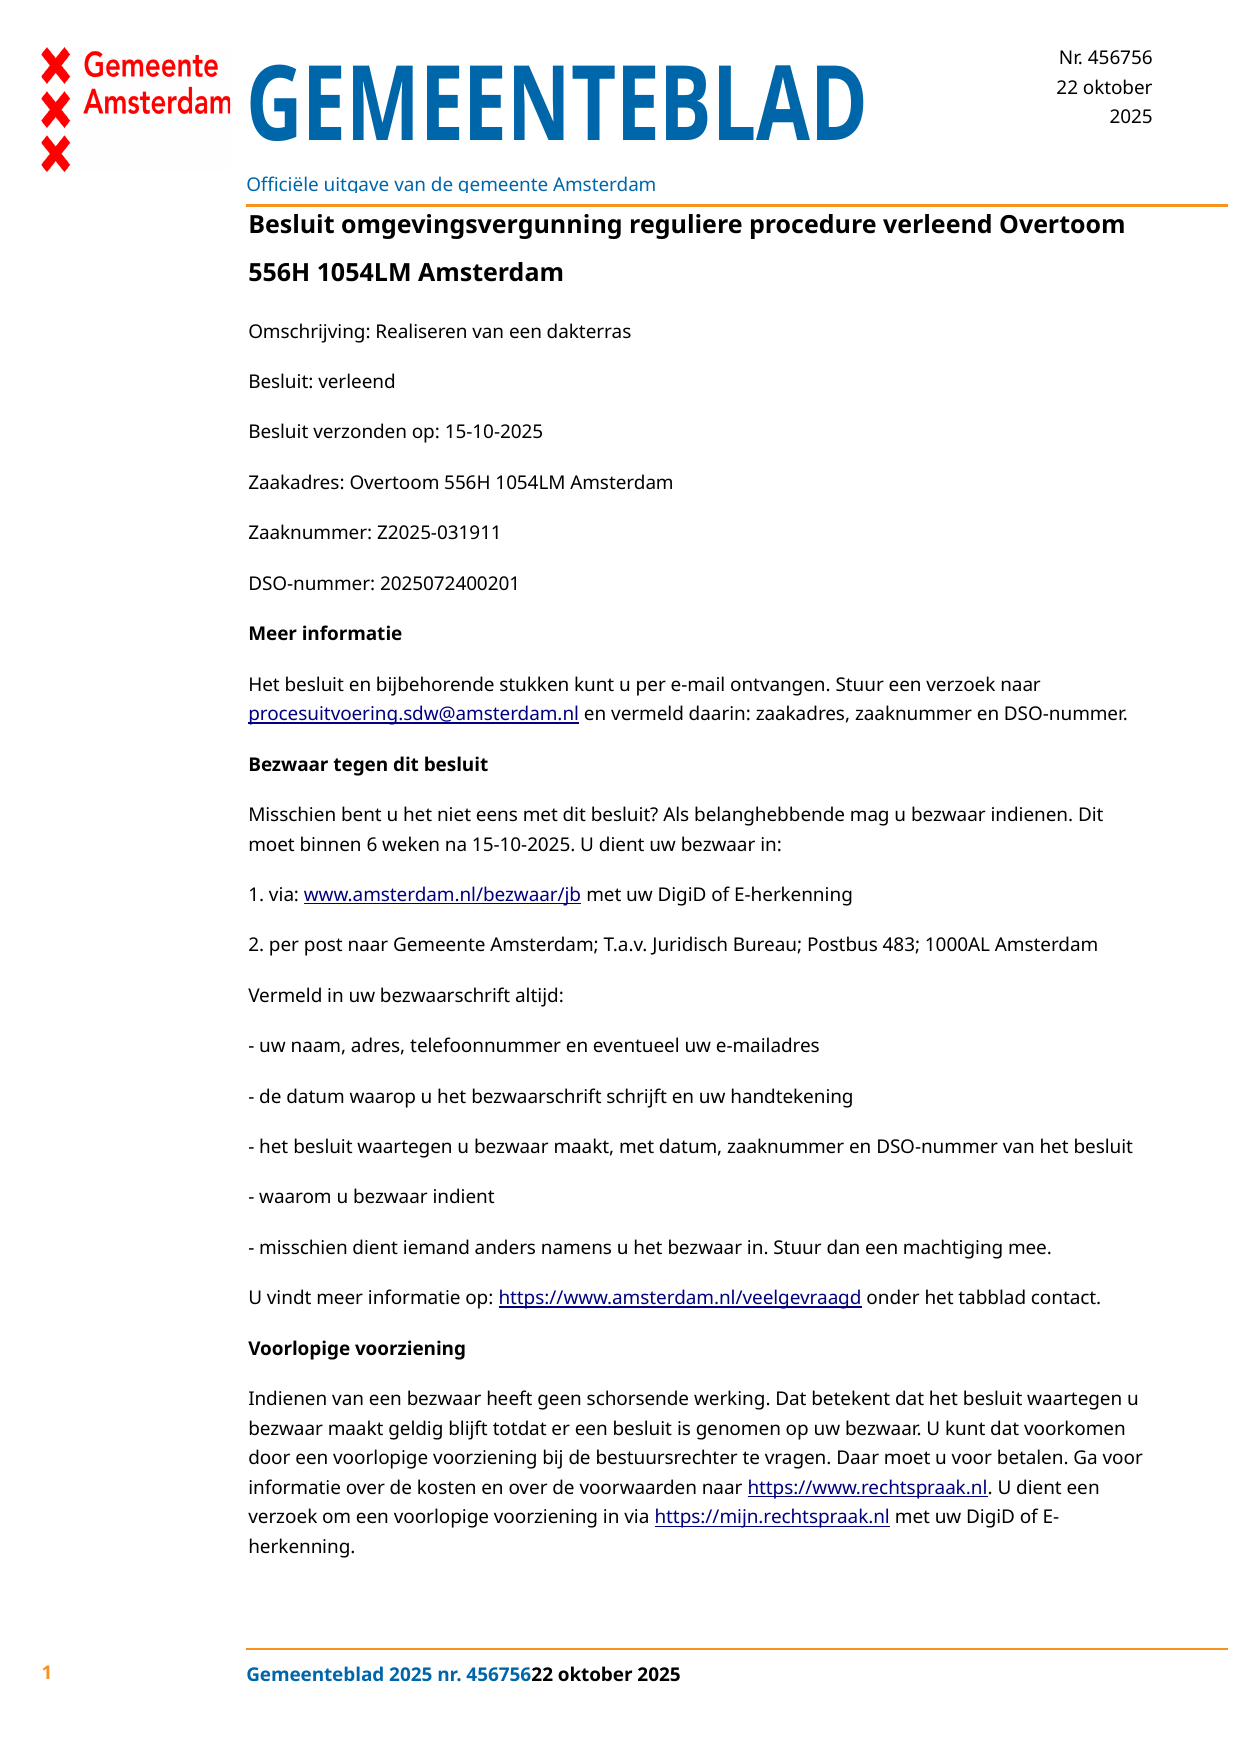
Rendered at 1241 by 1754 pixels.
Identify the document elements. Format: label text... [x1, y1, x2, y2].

text Het besluit en bijbehorende stukken kunt u per e-mail ontvangen. Stuur een verzoek naar procesuitvoering.sdw@amsterdam.nl en vermeld daarin: zaakadres, zaaknummer en DSO-nummer. [248, 671, 1152, 726]
text DSO-nummer: 2025072400201 [248, 570, 1152, 596]
text - het besluit waartegen u bezwaar maakt, met datum, zaaknummer en DSO-nummer van het besluit [248, 1133, 1152, 1159]
text Bezwaar tegen dit besluit [248, 751, 1152, 777]
text Zaakadres: Overtoom 556H 1054LM Amsterdam [248, 469, 1152, 495]
text - uw naam, adres, telefoonnummer en eventueel uw e-mailadres [248, 1032, 1152, 1058]
text Zaaknummer: Z2025-031911 [248, 519, 1152, 545]
text - waarom u bezwaar indient [248, 1184, 1152, 1209]
text Besluit omgevingsvergunning reguliere procedure verleend Overtoom 556H 1054LM Amsterdam [248, 207, 1152, 288]
text Indienen van een bezwaar heeft geen schorsende werking. Dat betekent dat het besluit waartegen u bezwaar maakt geldig blijft totdat er een besluit is genomen op uw bezwaar. U kunt dat voorkomen door een voorlopige voorziening bij de bestuursrechter te vragen. Daar moet u voor betalen. Ga voor informatie over de kosten en over de voorwaarden naar https://www.rechtspraak.nl. U dient een verzoek om een voorlopige voorziening in via https://mijn.rechtspraak.nl met uw DigiD of E-herkenning. [248, 1385, 1152, 1559]
text U vindt meer informatie op: https://www.amsterdam.nl/veelgevraagd onder het tabblad contact. [248, 1284, 1152, 1310]
text Besluit verzonden op: 15-10-2025 [248, 419, 1152, 444]
text Voorlopige voorziening [248, 1335, 1152, 1361]
text Vermeld in uw bezwaarschrift altijd: [248, 982, 1152, 1008]
picture [41, 47, 231, 172]
text 2. per post naar Gemeente Amsterdam; T.a.v. Juridisch Bureau; Postbus 483; 1000AL Amsterdam [248, 932, 1152, 957]
text Misschien bent u het niet eens met dit besluit? Als belanghebbende mag u bezwaar indienen. Dit moet binnen 6 weken na 15-10-2025. U dient uw bezwaar in: [248, 801, 1152, 857]
text Omschrijving: Realiseren van een dakterras [248, 318, 1152, 344]
text - misschien dient iemand anders namens u het bezwaar in. Stuur dan een machtiging mee. [248, 1234, 1152, 1260]
text - de datum waarop u het bezwaarschrift schrijft en uw handtekening [248, 1083, 1152, 1109]
text Meer informatie [248, 620, 1152, 646]
text 1. via: www.amsterdam.nl/bezwaar/jb met uw DigiD of E-herkenning [248, 881, 1152, 907]
text Besluit: verleend [248, 368, 1152, 394]
